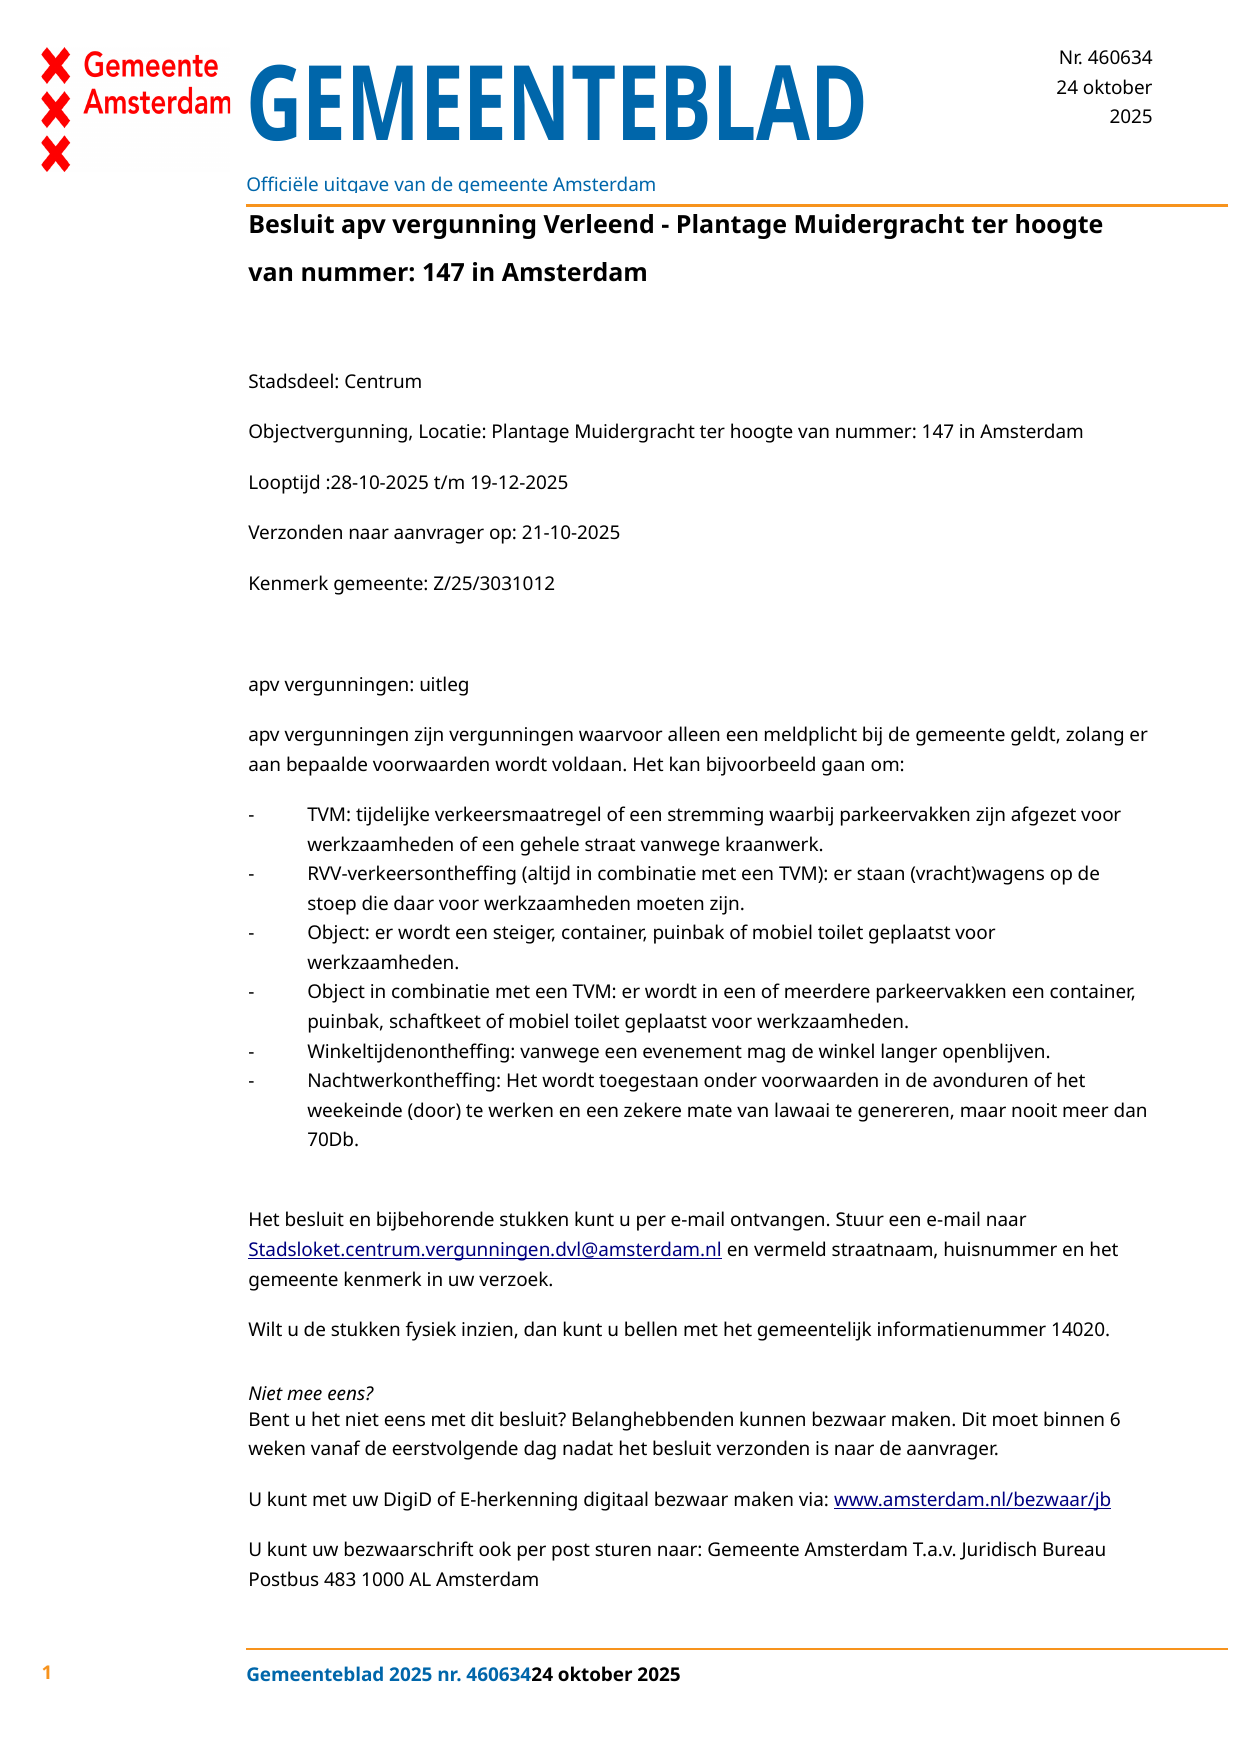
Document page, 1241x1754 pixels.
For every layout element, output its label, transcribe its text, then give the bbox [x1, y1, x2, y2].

text U kunt met uw DigiD of E-herkenning digitaal bezwaar maken via: www.amsterdam.nl/bezwaar/jb [248, 1486, 1152, 1512]
text U kunt uw bezwaarschrift ook per post sturen naar: Gemeente Amsterdam T.a.v. Juridisch Bureau Postbus 483 1000 AL Amsterdam [248, 1536, 1152, 1592]
list Nachtwerkontheffing: Het wordt toegestaan onder voorwaarden in de avonduren of het weekeinde (door) te werken en een zekere mate van lawaai te genereren, maar nooit meer dan 70Db. [248, 1067, 1152, 1152]
text apv vergunningen zijn vergunningen waarvoor alleen een meldplicht bij de gemeente geldt, zolang er aan bepaalde voorwaarden wordt voldaan. Het kan bijvoorbeeld gaan om: [248, 721, 1152, 777]
list TVM: tijdelijke verkeersmaatregel of een stremming waarbij parkeervakken zijn afgezet voor werkzaamheden of een gehele straat vanwege kraanwerk. [248, 801, 1152, 857]
text Looptijd :28-10-2025 t/m 19-12-2025 [248, 469, 1152, 495]
text Besluit apv vergunning Verleend - Plantage Muidergracht ter hoogte van nummer: 147 in Amsterdam [248, 207, 1152, 288]
list RVV-verkeersontheffing (altijd in combinatie met een TVM): er staan (vracht)wagens op de stoep die daar voor werkzaamheden moeten zijn. [248, 860, 1152, 916]
picture [41, 47, 231, 172]
text Kenmerk gemeente: Z/25/3031012 [248, 570, 1152, 596]
text apv vergunningen: uitleg [248, 671, 1152, 697]
text Objectvergunning, Locatie: Plantage Muidergracht ter hoogte van nummer: 147 in Amsterdam [248, 419, 1152, 444]
list Object: er wordt een steiger, container, puinbak of mobiel toilet geplaatst voor werkzaamheden. [248, 919, 1152, 975]
text Het besluit en bijbehorende stukken kunt u per e-mail ontvangen. Stuur een e-mail naar Stadsloket.centrum.vergunningen.dvl@amsterdam.nl en vermeld straatnaam, huisnummer en het gemeente kenmerk in uw verzoek. [248, 1207, 1152, 1292]
text Stadsdeel: Centrum [248, 368, 1152, 394]
text Niet mee eens? [248, 1380, 1152, 1406]
list Winkeltijdenontheffing: vanwege een evenement mag de winkel langer openblijven. [248, 1038, 1152, 1064]
text Verzonden naar aanvrager op: 21-10-2025 [248, 519, 1152, 545]
text Wilt u de stukken fysiek inzien, dan kunt u bellen met het gemeentelijk informatienummer 14020. [248, 1316, 1152, 1342]
text Bent u het niet eens met dit besluit? Belanghebbenden kunnen bezwaar maken. Dit moet binnen 6 weken vanaf de eerstvolgende dag nadat het besluit verzonden is naar de aanvrager. [248, 1406, 1152, 1461]
list Object in combinatie met een TVM: er wordt in een of meerdere parkeervakken een container, puinbak, schaftkeet of mobiel toilet geplaatst voor werkzaamheden. [248, 979, 1152, 1034]
